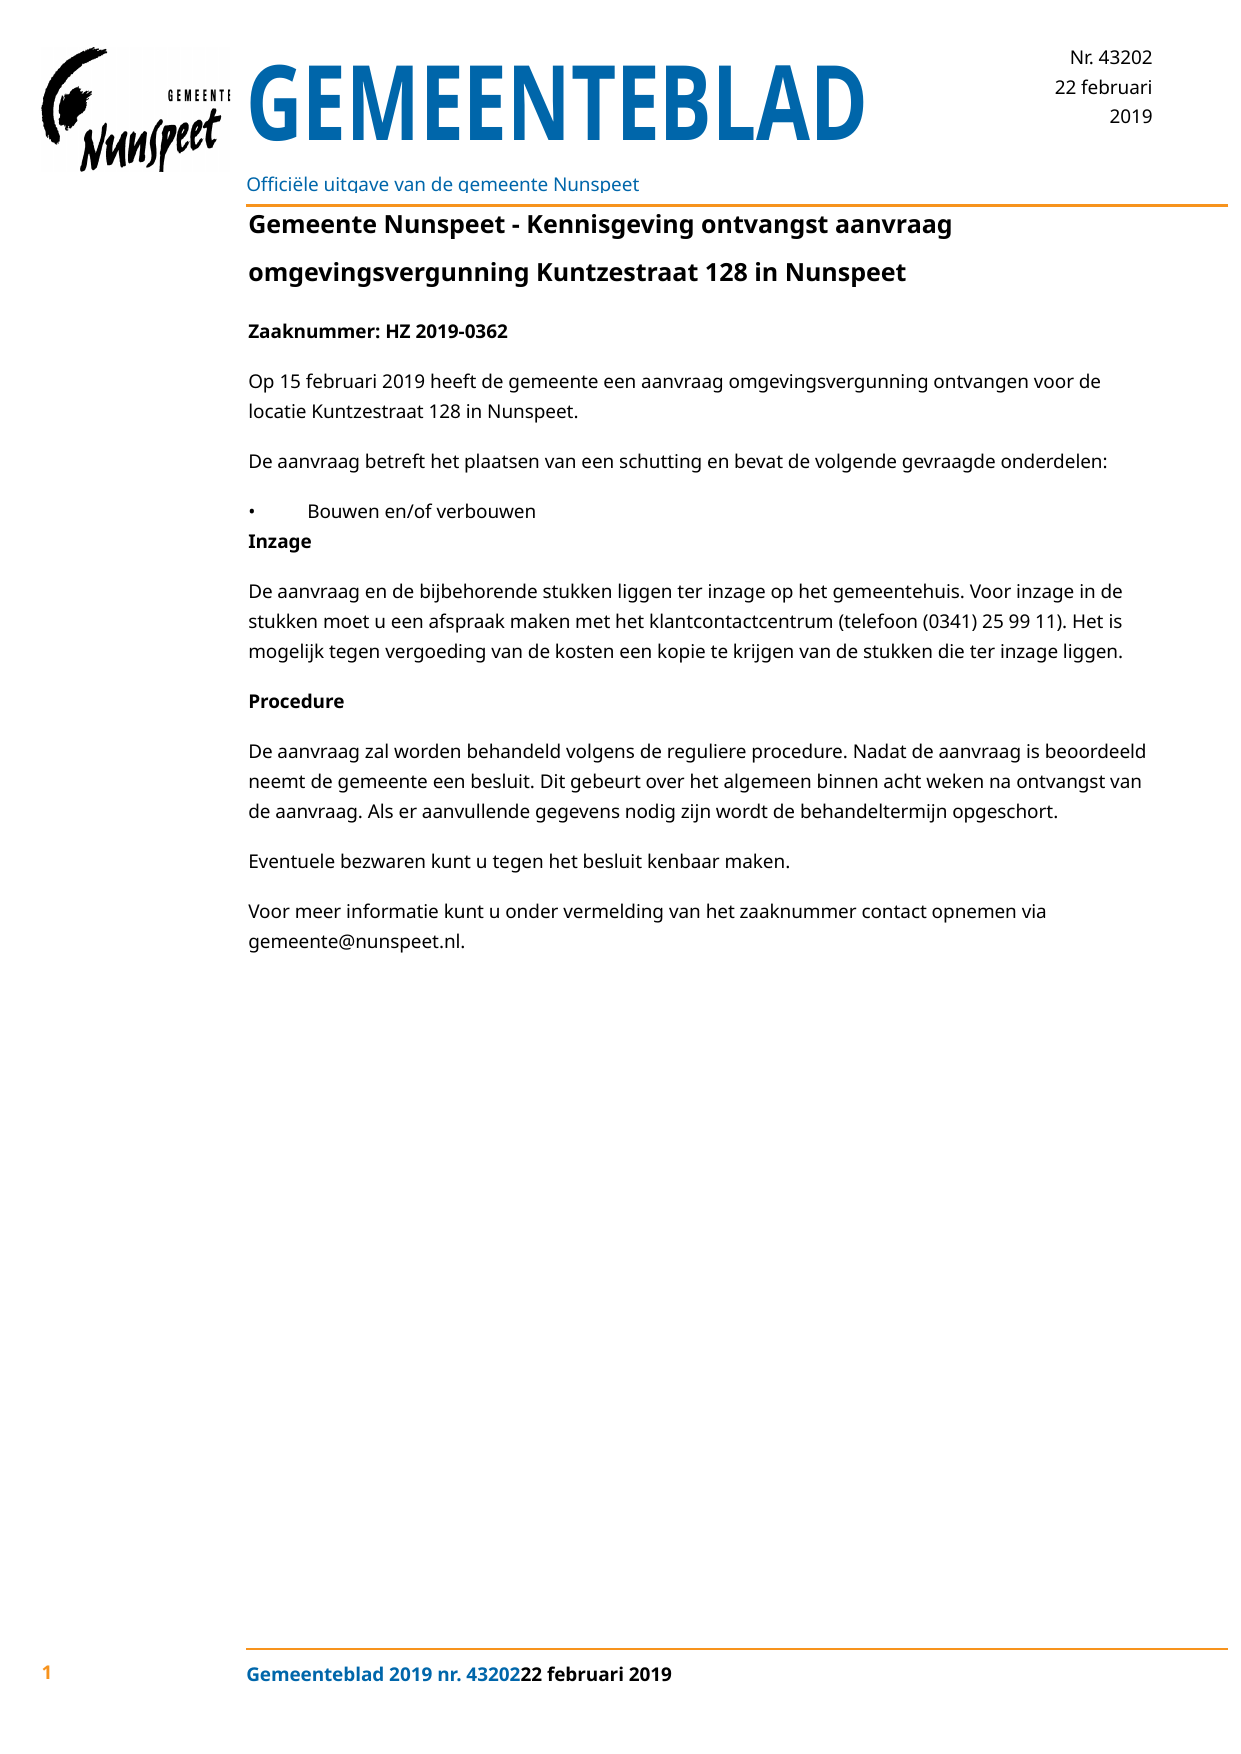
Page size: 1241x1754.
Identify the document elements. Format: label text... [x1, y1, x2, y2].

text Zaaknummer: HZ 2019-0362 [248, 318, 1152, 344]
text Inzage [248, 528, 1152, 554]
text De aanvraag en de bijbehorende stukken liggen ter inzage op het gemeentehuis. Voor inzage in de stukken moet u een afspraak maken met het klantcontactcentrum (telefoon (0341) 25 99 11). Het is mogelijk tegen vergoeding van de kosten een kopie te krijgen van de stukken die ter inzage liggen. [248, 579, 1152, 664]
text Gemeente Nunspeet - Kennisgeving ontvangst aanvraag omgevingsvergunning Kuntzestraat 128 in Nunspeet [248, 207, 1152, 288]
picture [41, 47, 231, 172]
text De aanvraag zal worden behandeld volgens de reguliere procedure. Nadat de aanvraag is beoordeeld neemt de gemeente een besluit. Dit gebeurt over het algemeen binnen acht weken na ontvangst van de aanvraag. Als er aanvullende gegevens nodig zijn wordt de behandeltermijn opgeschort. [248, 739, 1152, 824]
text De aanvraag betreft het plaatsen van een schutting en bevat de volgende gevraagde onderdelen: [248, 448, 1152, 474]
text Procedure [248, 688, 1152, 714]
list Bouwen en/of verbouwen [248, 499, 1152, 524]
text Op 15 februari 2019 heeft de gemeente een aanvraag omgevingsvergunning ontvangen voor de locatie Kuntzestraat 128 in Nunspeet. [248, 368, 1152, 424]
text Eventuele bezwaren kunt u tegen het besluit kenbaar maken. [248, 848, 1152, 874]
text Voor meer informatie kunt u onder vermelding van het zaaknummer contact opnemen via gemeente@nunspeet.nl. [248, 899, 1152, 954]
